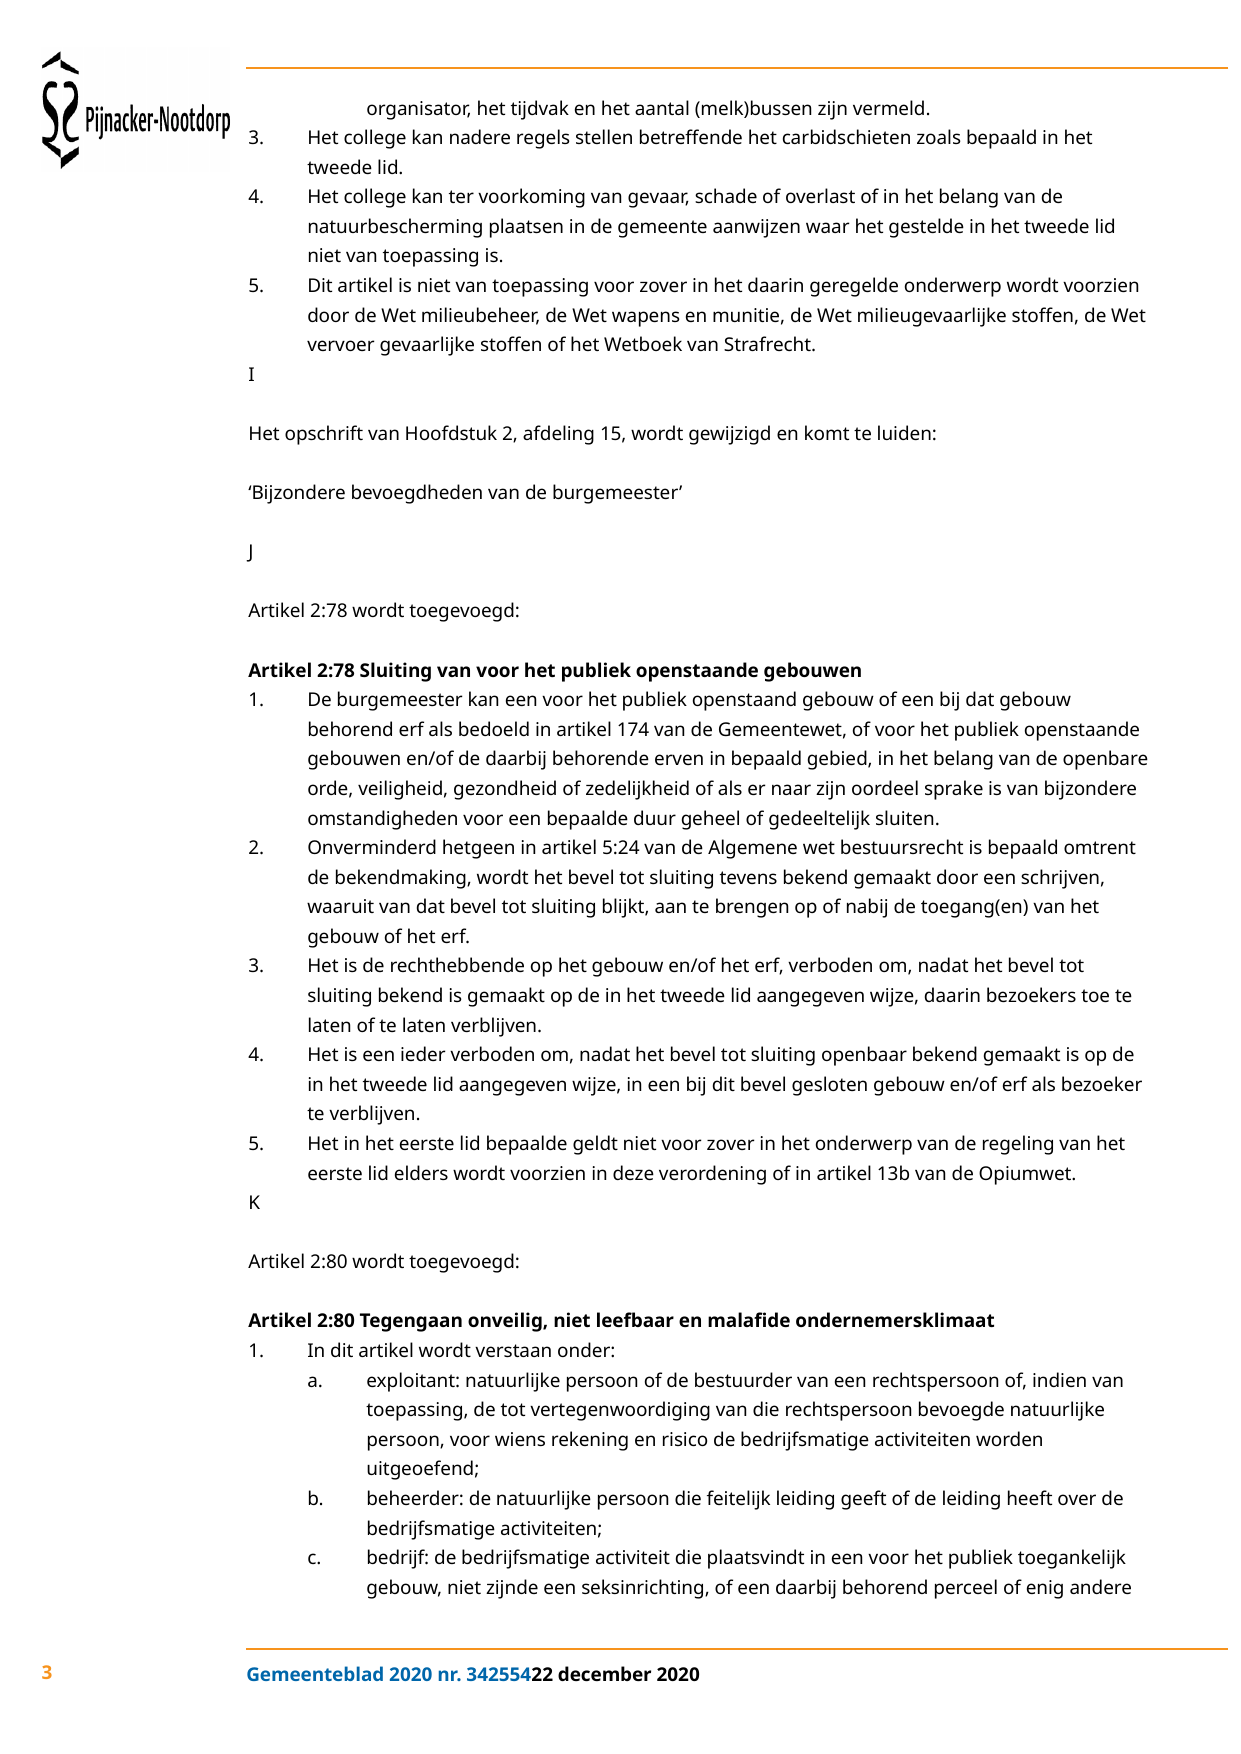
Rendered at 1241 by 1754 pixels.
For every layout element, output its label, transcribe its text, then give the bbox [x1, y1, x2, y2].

list De burgemeester kan een voor het publiek openstaand gebouw of een bij dat gebouw behorend erf als bedoeld in artikel 174 van de Gemeentewet, of voor het publiek openstaande gebouwen en/of de daarbij behorende erven in bepaald gebied, in het belang van de openbare orde, veiligheid, gezondheid of zedelijkheid of als er naar zijn oordeel sprake is van bijzondere omstandigheden voor een bepaalde duur geheel of gedeeltelijk sluiten. [248, 686, 1152, 831]
list bedrijf: de bedrijfsmatige activiteit die plaatsvindt in een voor het publiek toegankelijk gebouw, niet zijnde een seksinrichting, of een daarbij behorend perceel of enig andere [307, 1544, 1152, 1600]
text Artikel 2:78 Sluiting van voor het publiek openstaande gebouwen [248, 657, 1152, 683]
picture [41, 47, 231, 172]
list Het is een ieder verboden om, nadat het bevel tot sluiting openbaar bekend gemaakt is op de in het tweede lid aangegeven wijze, in een bij dit bevel gesloten gebouw en/of erf als bezoeker te verblijven. [248, 1041, 1152, 1126]
list Dit artikel is niet van toepassing voor zover in het daarin geregelde onderwerp wordt voorzien door de Wet milieubeheer, de Wet wapens en munitie, de Wet milieugevaarlijke stoffen, de Wet vervoer gevaarlijke stoffen of het Wetboek van Strafrecht. [248, 272, 1152, 357]
text Artikel 2:78 wordt toegevoegd: [248, 598, 1152, 623]
list Het is de rechthebbende op het gebouw en/of het erf, verboden om, nadat het bevel tot sluiting bekend is gemaakt op de in het tweede lid aangegeven wijze, daarin bezoekers toe te laten of te laten verblijven. [248, 953, 1152, 1038]
list Het in het eerste lid bepaalde geldt niet voor zover in het onderwerp van de regeling van het eerste lid elders wordt voorzien in deze verordening of in artikel 13b van de Opiumwet. [248, 1130, 1152, 1186]
list Onverminderd hetgeen in artikel 5:24 van de Algemene wet bestuursrecht is bepaald omtrent de bekendmaking, wordt het bevel tot sluiting tevens bekend gemaakt door een schrijven, waaruit van dat bevel tot sluiting blijkt, aan te brengen op of nabij de toegang(en) van het gebouw of het erf. [248, 834, 1152, 949]
text I [248, 361, 1152, 387]
list organisator, het tijdvak en het aantal (melk)bussen zijn vermeld. [307, 95, 1152, 121]
text Artikel 2:80 Tegengaan onveilig, niet leefbaar en malafide ondernemersklimaat [248, 1308, 1152, 1333]
list exploitant: natuurlijke persoon of de bestuurder van een rechtspersoon of, indien van toepassing, de tot vertegenwoordiging van die rechtspersoon bevoegde natuurlijke persoon, voor wiens rekening en risico de bedrijfsmatige activiteiten worden uitgeoefend; [307, 1367, 1152, 1481]
text Artikel 2:80 wordt toegevoegd: [248, 1248, 1152, 1274]
text J [248, 538, 1152, 564]
text K [248, 1189, 1152, 1215]
text Het opschrift van Hoofdstuk 2, afdeling 15, wordt gewijzigd en komt te luiden: [248, 420, 1152, 446]
text ‘Bijzondere bevoegdheden van de burgemeester’ [248, 479, 1152, 505]
list Het college kan nadere regels stellen betreffende het carbidschieten zoals bepaald in het tweede lid. [248, 124, 1152, 180]
list beheerder: de natuurlijke persoon die feitelijk leiding geeft of de leiding heeft over de bedrijfsmatige activiteiten; [307, 1485, 1152, 1541]
list In dit artikel wordt verstaan onder: [248, 1337, 1152, 1363]
list Het college kan ter voorkoming van gevaar, schade of overlast of in het belang van de natuurbescherming plaatsen in de gemeente aanwijzen waar het gestelde in het tweede lid niet van toepassing is. [248, 183, 1152, 268]
